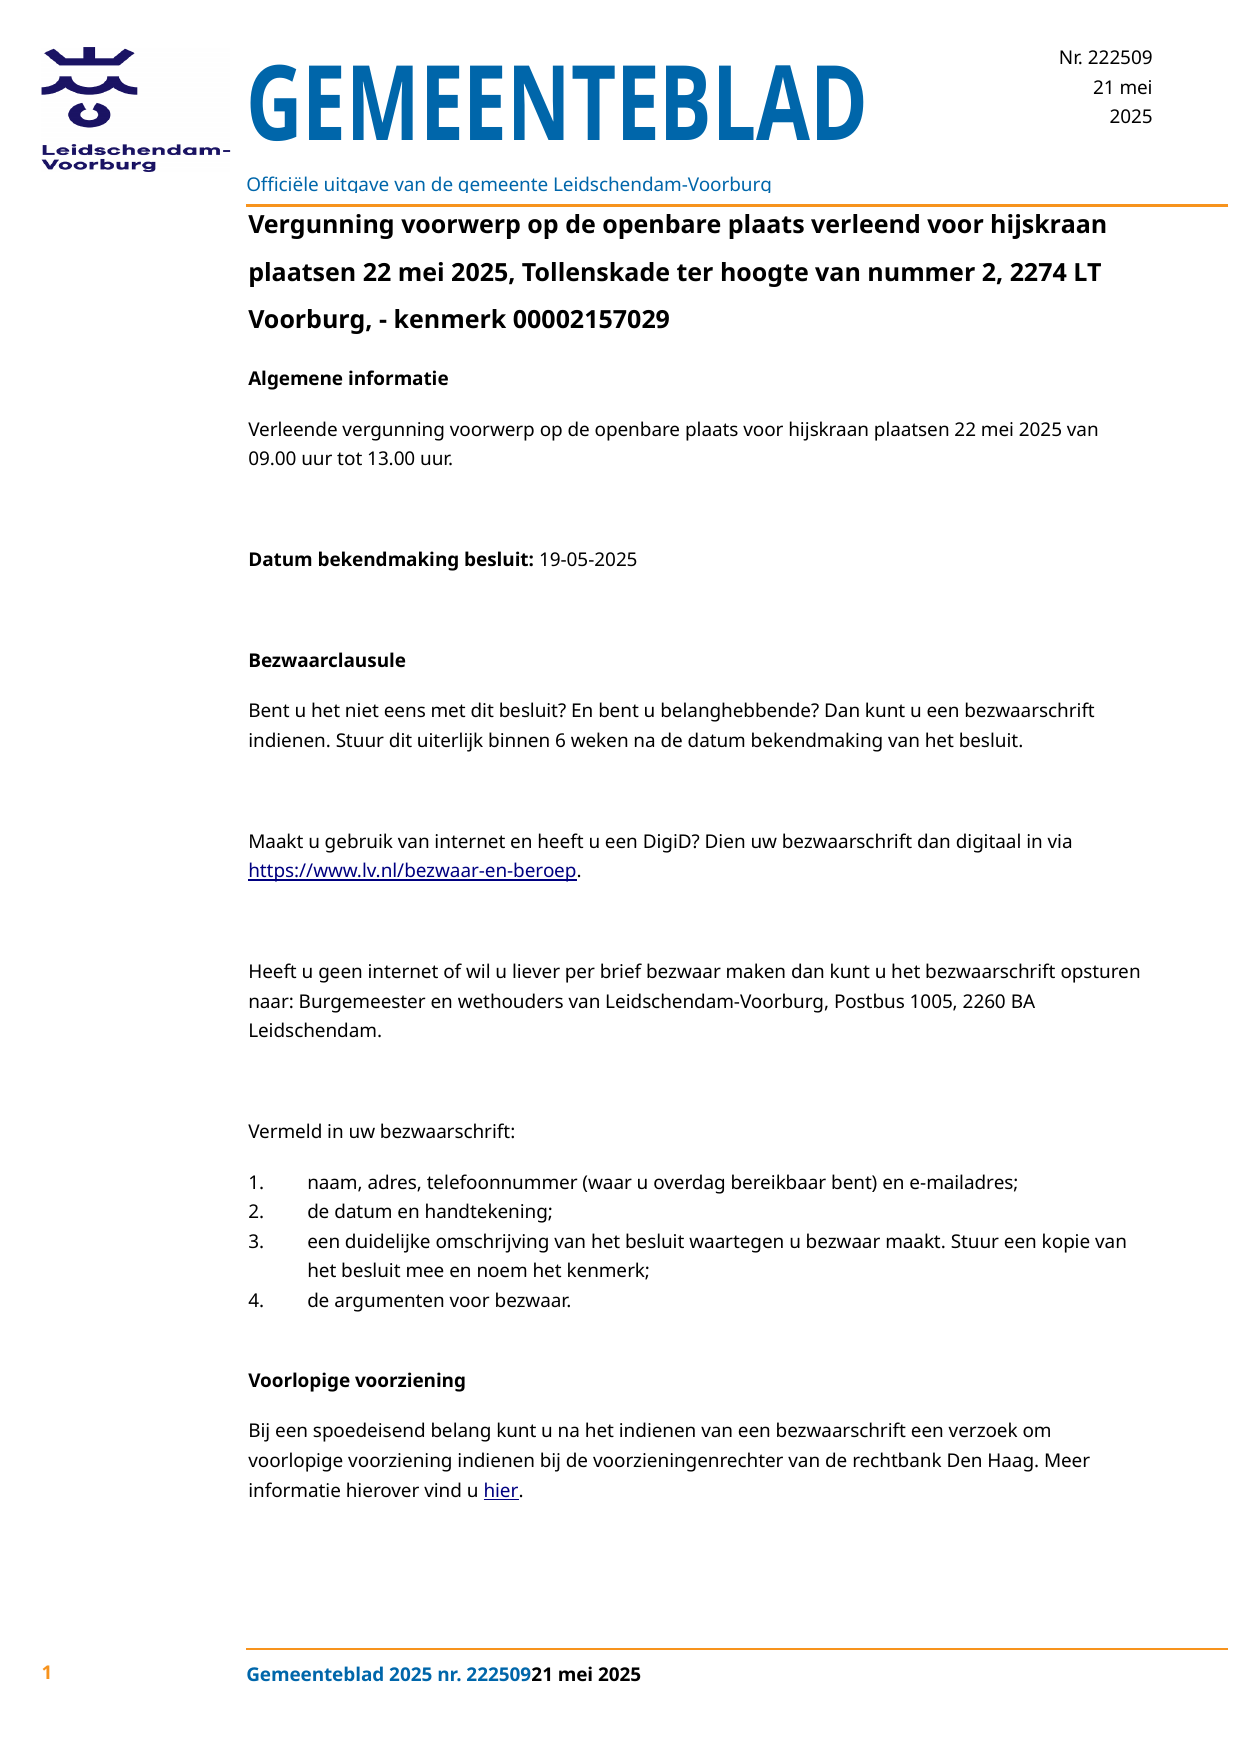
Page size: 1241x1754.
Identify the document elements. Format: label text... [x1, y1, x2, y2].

text Vergunning voorwerp op de openbare plaats verleend voor hijskraan plaatsen 22 mei 2025, Tollenskade ter hoogte van nummer 2, 2274 LT Voorburg, - kenmerk 00002157029 [248, 207, 1152, 336]
text Heeft u geen internet of wil u liever per brief bezwaar maken dan kunt u het bezwaarschrift opsturen naar: Burgemeester en wethouders van Leidschendam-Voorburg, Postbus 1005, 2260 BA Leidschendam. [248, 958, 1152, 1043]
text Vermeld in uw bezwaarschrift: [248, 1118, 1152, 1144]
list naam, adres, telefoonnummer (waar u overdag bereikbaar bent) en e-mailadres; [248, 1169, 1152, 1194]
list de datum en handtekening; [248, 1198, 1152, 1224]
text Verleende vergunning voorwerp op de openbare plaats voor hijskraan plaatsen 22 mei 2025 van 09.00 uur tot 13.00 uur. [248, 416, 1152, 471]
text Algemene informatie [248, 366, 1152, 391]
text Bezwaarclausule [248, 647, 1152, 673]
list de argumenten voor bezwaar. [248, 1287, 1152, 1313]
text Datum bekendmaking besluit: 19-05-2025 [248, 546, 1152, 572]
text Bij een spoedeisend belang kunt u na het indienen van een bezwaarschrift een verzoek om voorlopige voorziening indienen bij de voorzieningenrechter van de rechtbank Den Haag. Meer informatie hierover vind u hier. [248, 1418, 1152, 1502]
list een duidelijke omschrijving van het besluit waartegen u bezwaar maakt. Stuur een kopie van het besluit mee en noem het kenmerk; [248, 1228, 1152, 1283]
text Voorlopige voorziening [248, 1367, 1152, 1393]
text Bent u het niet eens met dit besluit? En bent u belanghebbende? Dan kunt u een bezwaarschrift indienen. Stuur dit uiterlijk binnen 6 weken na de datum bekendmaking van het besluit. [248, 698, 1152, 753]
picture [41, 47, 231, 172]
text Maakt u gebruik van internet en heeft u een DigiD? Dien uw bezwaarschrift dan digitaal in via https://www.lv.nl/bezwaar-en-beroep. [248, 828, 1152, 883]
